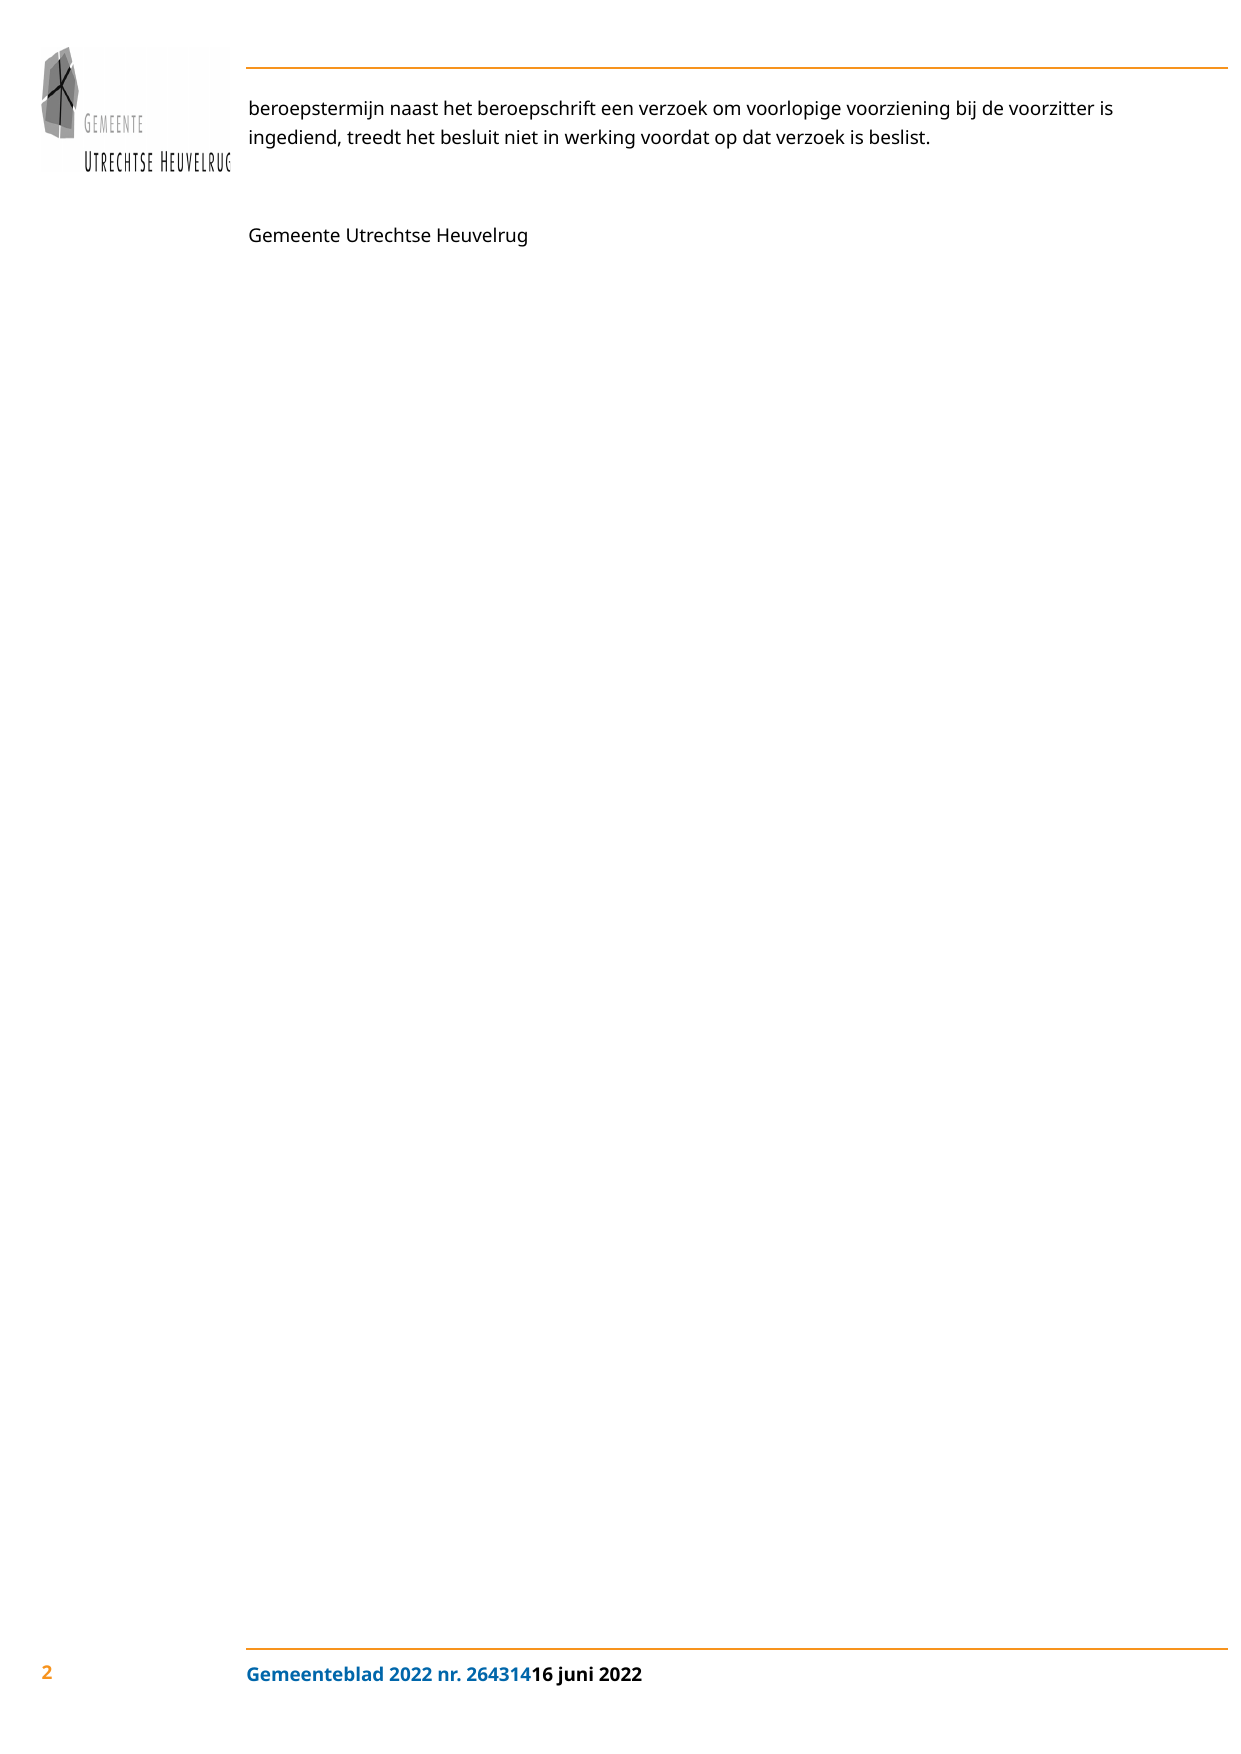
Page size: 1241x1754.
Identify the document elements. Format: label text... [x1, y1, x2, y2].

picture [41, 47, 231, 172]
text Gemeente Utrechtse Heuvelrug [248, 223, 1152, 248]
text beroepstermijn naast het beroepschrift een verzoek om voorlopige voorziening bij de voorzitter is ingediend, treedt het besluit niet in werking voordat op dat verzoek is beslist. [248, 95, 1152, 150]
